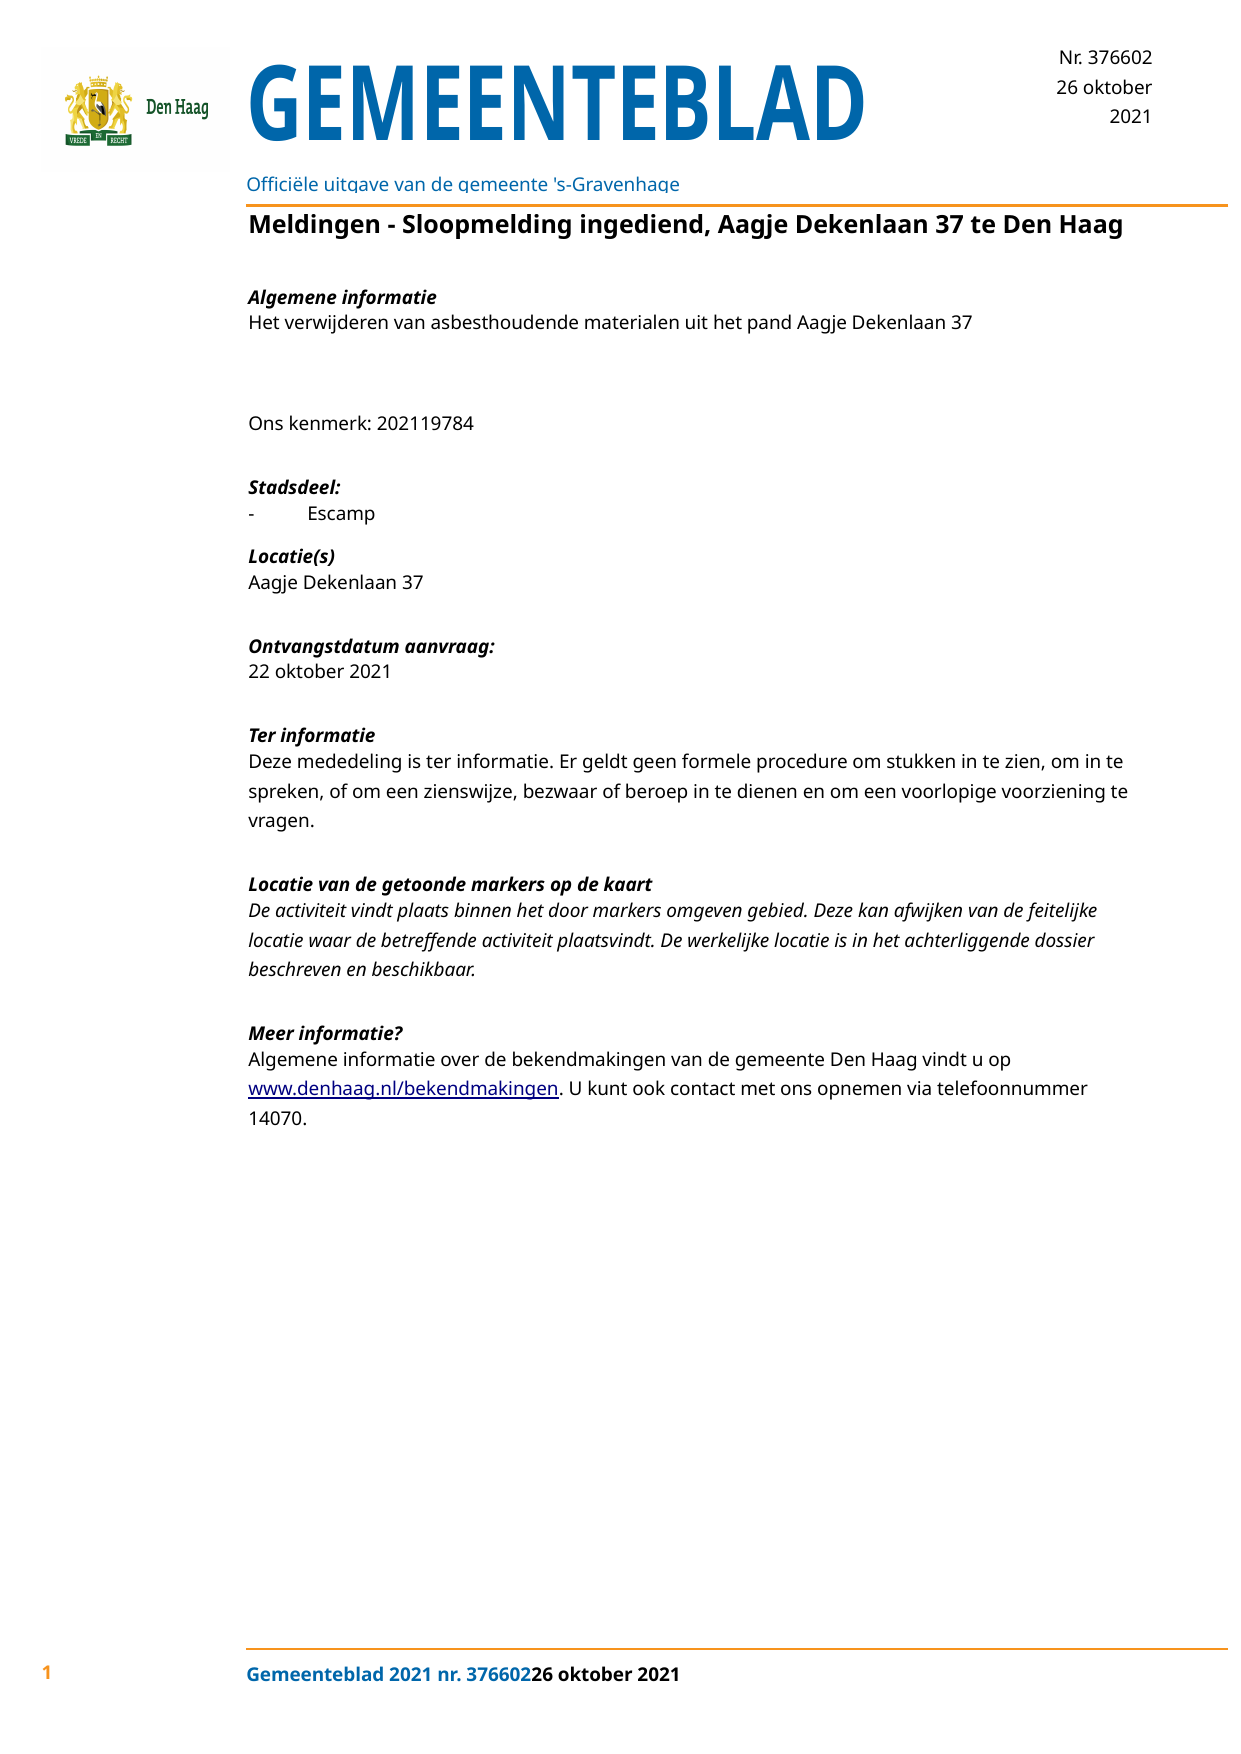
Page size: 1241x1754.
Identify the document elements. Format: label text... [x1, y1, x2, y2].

text Deze mededeling is ter informatie. Er geldt geen formele procedure om stukken in te zien, om in te spreken, of om een zienswijze, bezwaar of beroep in te dienen en om een voorlopige voorziening te vragen. [248, 748, 1152, 833]
text Meldingen - Sloopmelding ingediend, Aagje Dekenlaan 37 te Den Haag [248, 207, 1152, 241]
text Algemene informatie [248, 284, 1152, 309]
text 22 oktober 2021 [248, 659, 1152, 684]
text Meer informatie? [248, 1020, 1152, 1046]
text Ons kenmerk: 202119784 [248, 410, 1152, 436]
text Het verwijderen van asbesthoudende materialen uit het pand Aagje Dekenlaan 37 [248, 309, 1152, 335]
text Stadsdeel: [248, 474, 1152, 500]
text Locatie van de getoonde markers op de kaart [248, 871, 1152, 897]
text Ontvangstdatum aanvraag: [248, 633, 1152, 659]
text De activiteit vindt plaats binnen het door markers omgeven gebied. Deze kan afwijken van de feitelijke locatie waar de betreffende activiteit plaatsvindt. De werkelijke locatie is in het achterliggende dossier beschreven en beschikbaar. [248, 897, 1152, 982]
picture [41, 47, 231, 172]
text Algemene informatie over de bekendmakingen van de gemeente Den Haag vindt u op www.denhaag.nl/bekendmakingen. U kunt ook contact met ons opnemen via telefoonnummer 14070. [248, 1046, 1152, 1131]
list Escamp [248, 500, 1152, 526]
text Aagje Dekenlaan 37 [248, 569, 1152, 595]
text Locatie(s) [248, 543, 1152, 569]
text Ter informatie [248, 723, 1152, 748]
